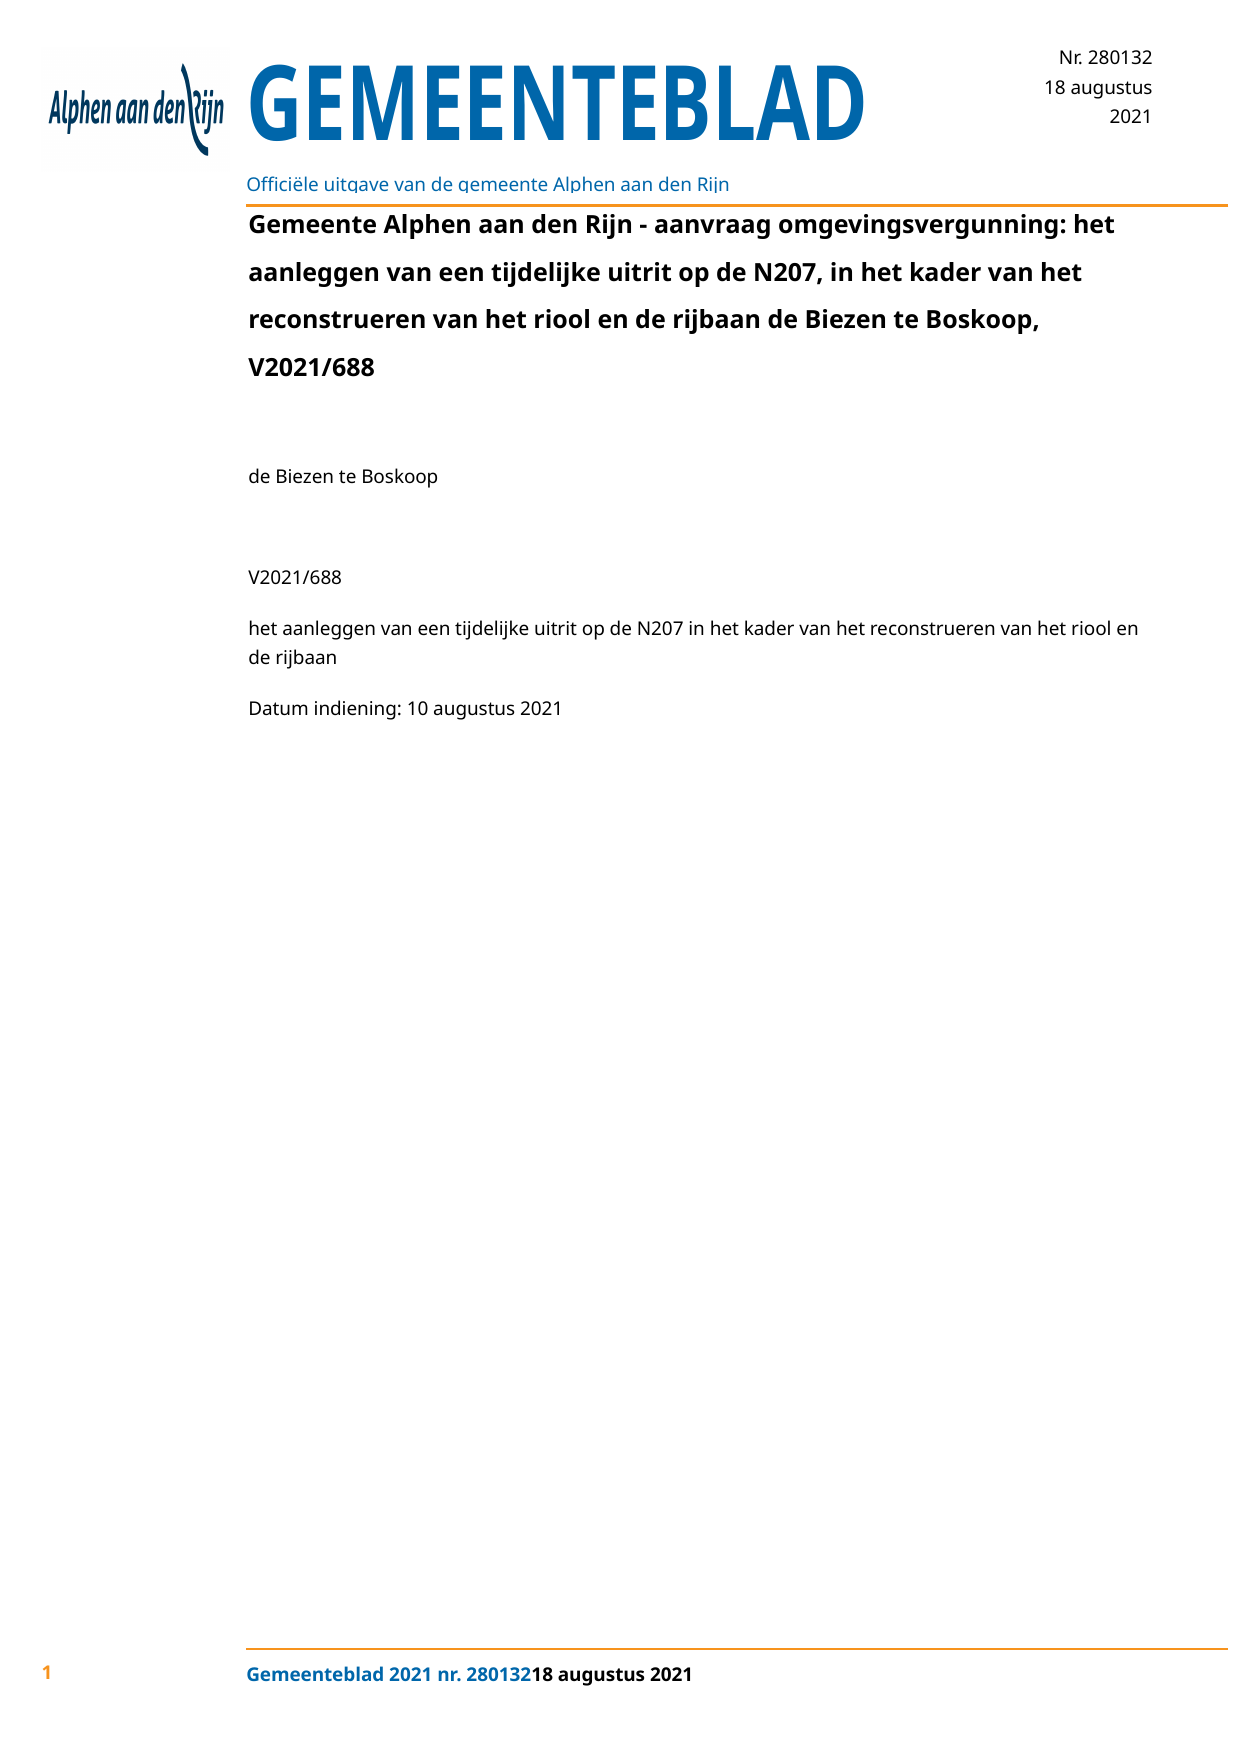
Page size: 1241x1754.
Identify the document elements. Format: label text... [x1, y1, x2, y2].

text Gemeente Alphen aan den Rijn - aanvraag omgevingsvergunning: het aanleggen van een tijdelijke uitrit op de N207, in het kader van het reconstrueren van het riool en de rijbaan de Biezen te Boskoop, V2021/688 [248, 207, 1152, 384]
text Datum indiening: 10 augustus 2021 [248, 695, 1152, 721]
text de Biezen te Boskoop [248, 463, 1152, 489]
text V2021/688 [248, 564, 1152, 590]
picture [41, 47, 231, 172]
text het aanleggen van een tijdelijke uitrit op de N207 in het kader van het reconstrueren van het riool en de rijbaan [248, 615, 1152, 670]
